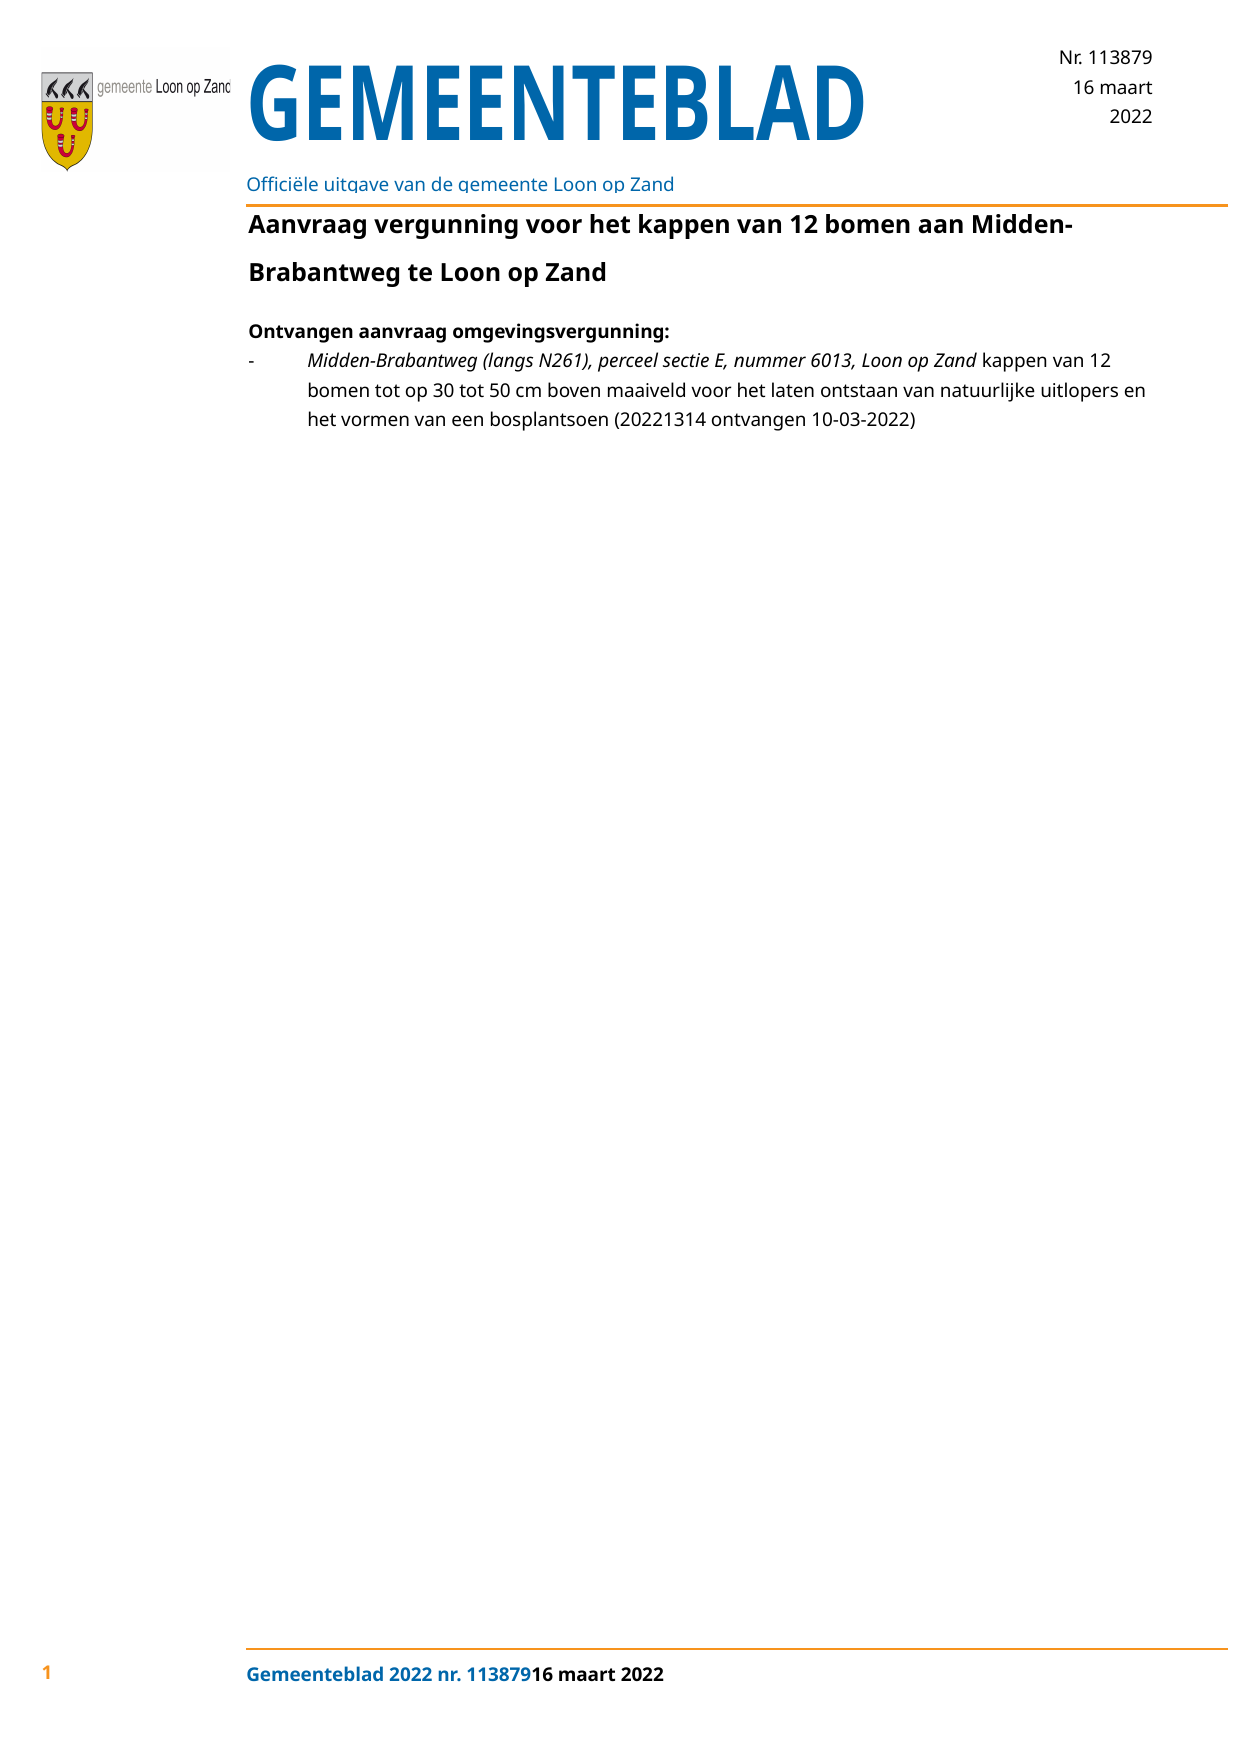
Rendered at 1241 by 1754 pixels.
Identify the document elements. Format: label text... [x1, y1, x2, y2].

list Midden-Brabantweg (langs N261), perceel sectie E, nummer 6013, Loon op Zand kappen van 12 bomen tot op 30 tot 50 cm boven maaiveld voor het laten ontstaan van natuurlijke uitlopers en het vormen van een bosplantsoen (20221314 ontvangen 10-03-2022) [248, 347, 1152, 432]
text Ontvangen aanvraag omgevingsvergunning: [248, 318, 1152, 344]
text Aanvraag vergunning voor het kappen van 12 bomen aan Midden-Brabantweg te Loon op Zand [248, 207, 1152, 288]
picture [41, 47, 231, 172]
